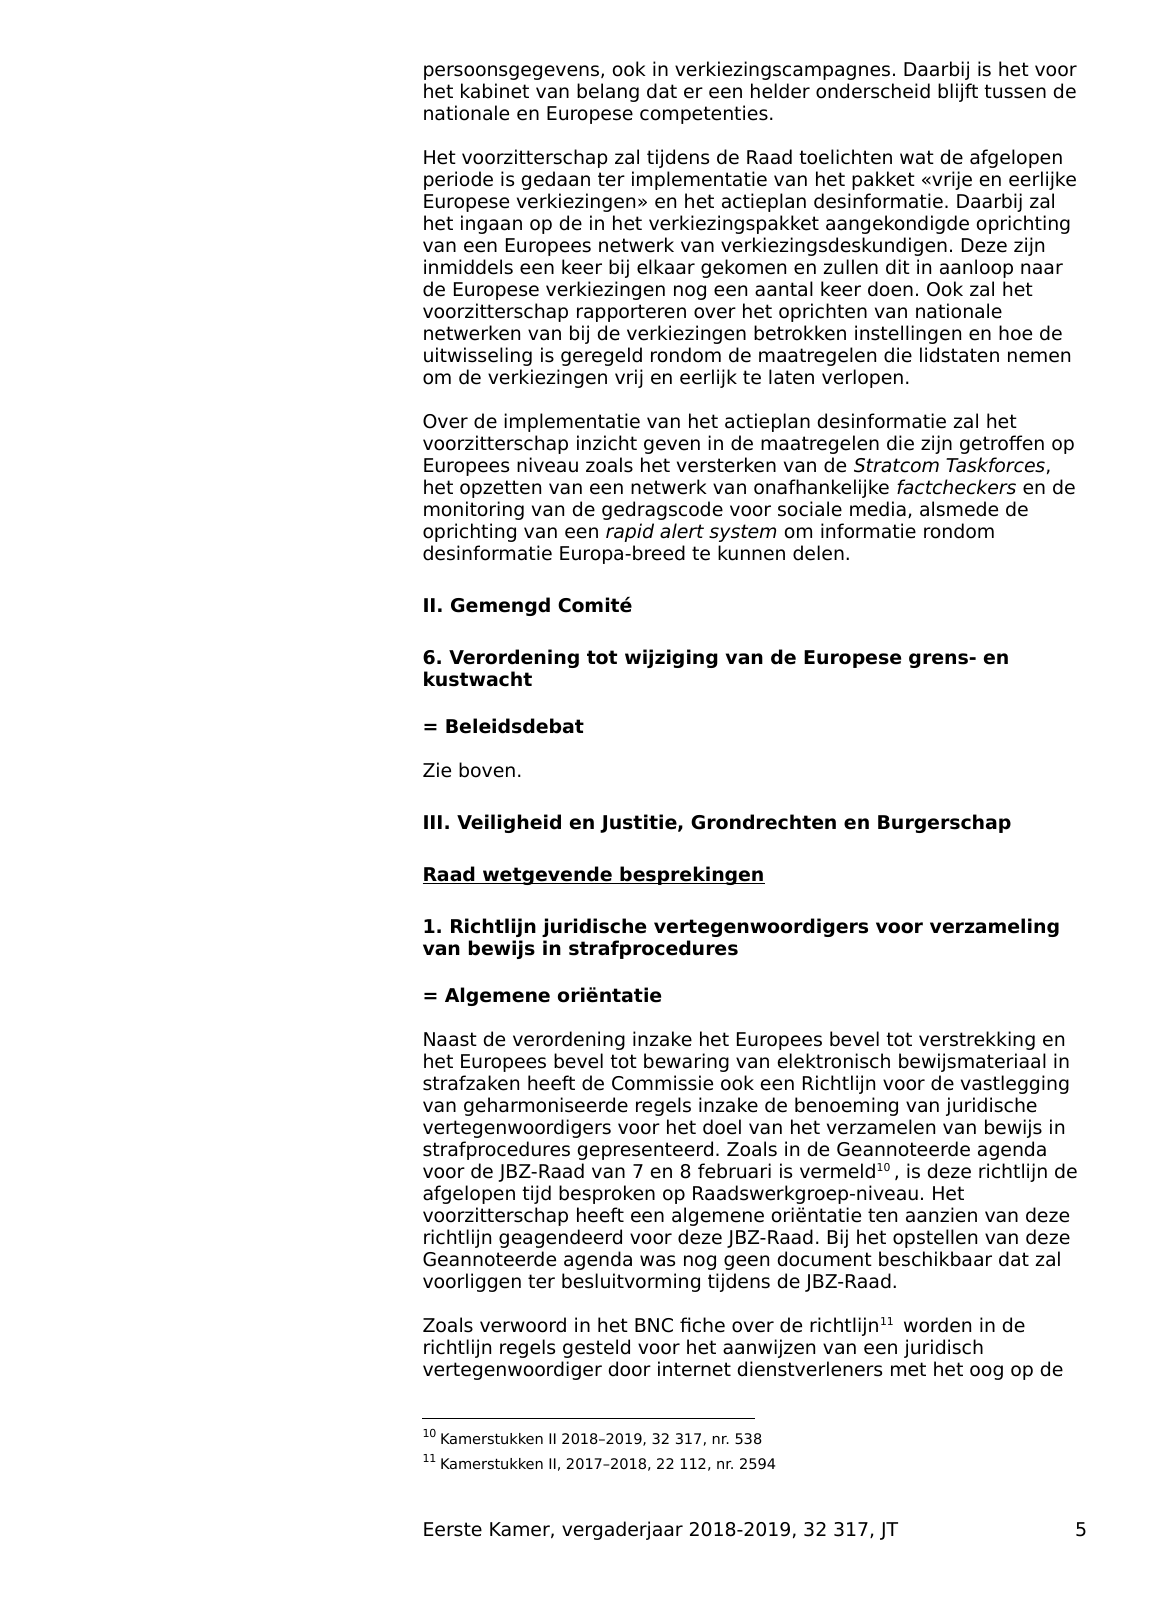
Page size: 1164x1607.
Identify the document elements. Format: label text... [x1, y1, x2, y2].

subtitle II. Gemengd Comité [422, 595, 1087, 617]
text Kamerstukken II 2018–2019, 32 317, nr. 538 [422, 1427, 1087, 1449]
text Zoals verwoord in het BNC fiche over de richtlijn worden in de richtlijn regels gesteld voor het aanwijzen van een juridisch vertegenwoordiger door internet dienstverleners met het oog op de [422, 1315, 1087, 1381]
subtitle 6. Verordening tot wijziging van de Europese grens- en kustwacht [422, 647, 1087, 691]
subtitle 1. Richtlijn juridische vertegenwoordigers voor verzameling van bewijs in strafprocedures [422, 916, 1087, 960]
text persoonsgegevens, ook in verkiezingscampagnes. Daarbij is het voor het kabinet van belang dat er een helder onderscheid blijft tussen de nationale en Europese competenties. [422, 59, 1087, 125]
text Het voorzitterschap zal tijdens de Raad toelichten wat de afgelopen periode is gedaan ter implementatie van het pakket «vrije en eerlijke Europese verkiezingen» en het actieplan desinformatie. Daarbij zal het ingaan op de in het verkiezingspakket aangekondigde oprichting van een Europees netwerk van verkiezingsdeskundigen. Deze zijn inmiddels een keer bij elkaar gekomen en zullen dit in aanloop naar de Europese verkiezingen nog een aantal keer doen. Ook zal het voorzitterschap rapporteren over het oprichten van nationale netwerken van bij de verkiezingen betrokken instellingen en hoe de uitwisseling is geregeld rondom de maatregelen die lidstaten nemen om de verkiezingen vrij en eerlijk te laten verlopen. [422, 147, 1087, 389]
text Kamerstukken II, 2017–2018, 22 112, nr. 2594 [422, 1452, 1087, 1474]
text = Beleidsdebat [422, 716, 1087, 738]
text Naast de verordening inzake het Europees bevel tot verstrekking en het Europees bevel tot bewaring van elektronisch bewijsmateriaal in strafzaken heeft de Commissie ook een Richtlijn voor de vastlegging van geharmoniseerde regels inzake de benoeming van juridische vertegenwoordigers voor het doel van het verzamelen van bewijs in strafprocedures gepresenteerd. Zoals in de Geannoteerde agenda voor de JBZ-Raad van 7 en 8 februari is vermeld, is deze richtlijn de afgelopen tijd besproken op Raadswerkgroep-niveau. Het voorzitterschap heeft een algemene oriëntatie ten aanzien van deze richtlijn geagendeerd voor deze JBZ-Raad. Bij het opstellen van deze Geannoteerde agenda was nog geen document beschikbaar dat zal voorliggen ter besluitvorming tijdens de JBZ-Raad. [422, 1029, 1087, 1293]
text Zie boven. [422, 760, 1087, 782]
subtitle Raad wetgevende besprekingen [422, 864, 1087, 886]
text = Algemene oriëntatie [422, 985, 1087, 1007]
text Over de implementatie van het actieplan desinformatie zal het voorzitterschap inzicht geven in de maatregelen die zijn getroffen op Europees niveau zoals het versterken van de Stratcom Taskforces, het opzetten van een netwerk van onafhankelijke factcheckers en de monitoring van de gedragscode voor sociale media, alsmede de oprichting van een rapid alert system om informatie rondom desinformatie Europa-breed te kunnen delen. [422, 411, 1087, 565]
subtitle III. Veiligheid en Justitie, Grondrechten en Burgerschap [422, 812, 1087, 834]
